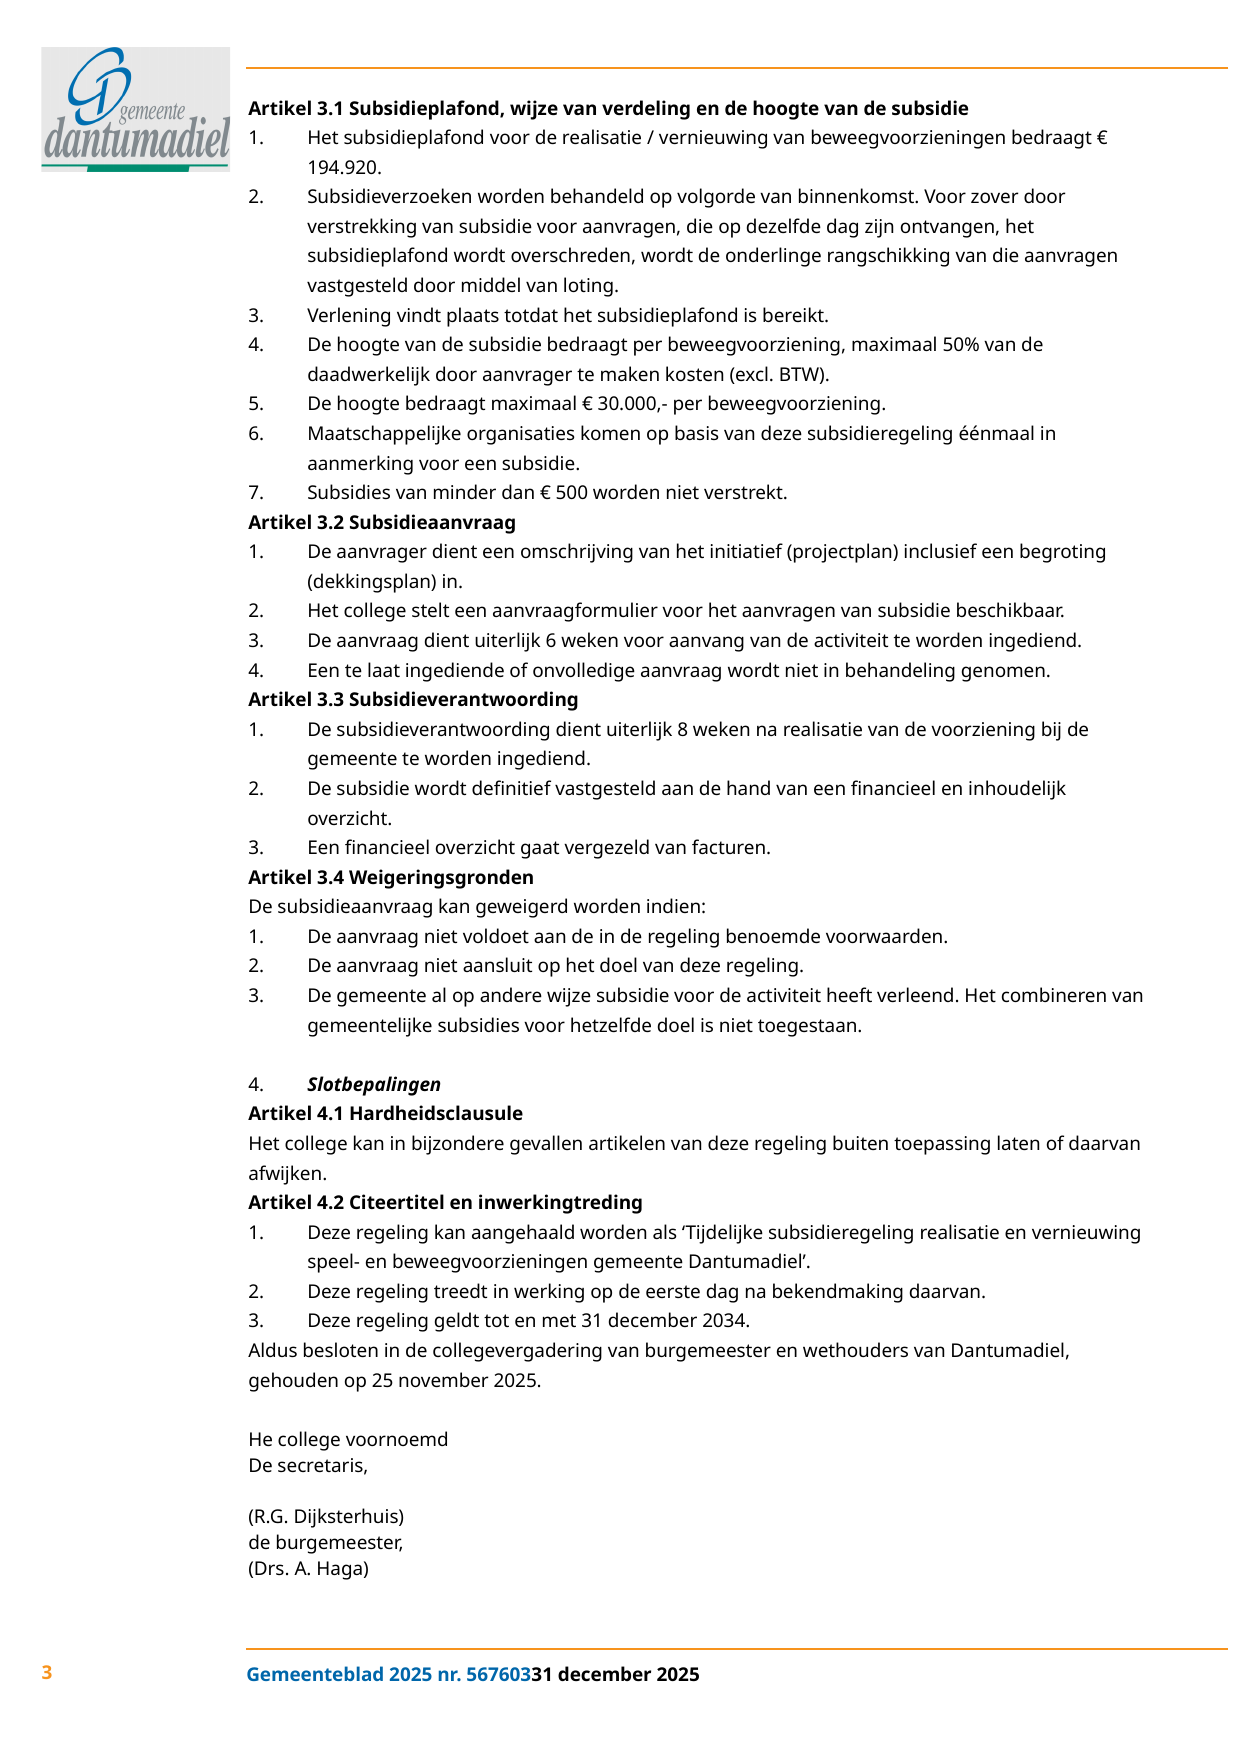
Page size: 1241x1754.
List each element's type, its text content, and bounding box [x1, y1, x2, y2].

text Aldus besloten in de collegevergadering van burgemeester en wethouders van Dantumadiel, gehouden op 25 november 2025. [248, 1337, 1152, 1393]
list Een financieel overzicht gaat vergezeld van facturen. [248, 834, 1152, 860]
list De aanvraag niet aansluit op het doel van deze regeling. [248, 953, 1152, 978]
list Deze regeling geldt tot en met 31 december 2034. [248, 1308, 1152, 1333]
text de burgemeester, [248, 1529, 1152, 1555]
list Verlening vindt plaats totdat het subsidieplafond is bereikt. [248, 302, 1152, 328]
text (R.G. Dijksterhuis) [248, 1503, 1152, 1529]
list Maatschappelijke organisaties komen op basis van deze subsidieregeling éénmaal in aanmerking voor een subsidie. [248, 420, 1152, 476]
list De subsidie wordt definitief vastgesteld aan de hand van een financieel en inhoudelijk overzicht. [248, 775, 1152, 831]
text Artikel 4.1 Hardheidsclausule [248, 1101, 1152, 1126]
picture [41, 47, 231, 172]
list De hoogte van de subsidie bedraagt per beweegvoorziening, maximaal 50% van de daadwerkelijk door aanvrager te maken kosten (excl. BTW). [248, 331, 1152, 387]
text Artikel 3.4 Weigeringsgronden [248, 864, 1152, 890]
list Een te laat ingediende of onvolledige aanvraag wordt niet in behandeling genomen. [248, 657, 1152, 683]
list De hoogte bedraagt maximaal € 30.000,- per beweegvoorziening. [248, 391, 1152, 416]
text De secretaris, [248, 1452, 1152, 1477]
text Artikel 3.3 Subsidieverantwoording [248, 686, 1152, 712]
list Deze regeling kan aangehaald worden als ‘Tijdelijke subsidieregeling realisatie en vernieuwing speel- en beweegvoorzieningen gemeente Dantumadiel’. [248, 1219, 1152, 1274]
list De aanvrager dient een omschrijving van het initiatief (projectplan) inclusief een begroting (dekkingsplan) in. [248, 538, 1152, 594]
list Het subsidieplafond voor de realisatie / vernieuwing van beweegvoorzieningen bedraagt € 194.920. [248, 124, 1152, 180]
list De gemeente al op andere wijze subsidie voor de activiteit heeft verleend. Het combineren van gemeentelijke subsidies voor hetzelfde doel is niet toegestaan. [248, 982, 1152, 1038]
text Het college kan in bijzondere gevallen artikelen van deze regeling buiten toepassing laten of daarvan afwijken. [248, 1130, 1152, 1186]
text (Drs. A. Haga) [248, 1555, 1152, 1580]
list De subsidieverantwoording dient uiterlijk 8 weken na realisatie van de voorziening bij de gemeente te worden ingediend. [248, 716, 1152, 771]
list Deze regeling treedt in werking op de eerste dag na bekendmaking daarvan. [248, 1278, 1152, 1304]
list De aanvraag niet voldoet aan de in de regeling benoemde voorwaarden. [248, 923, 1152, 949]
text De subsidieaanvraag kan geweigerd worden indien: [248, 893, 1152, 919]
list Het college stelt een aanvraagformulier voor het aanvragen van subsidie beschikbaar. [248, 598, 1152, 623]
text He college voornoemd [248, 1426, 1152, 1452]
list Subsidieverzoeken worden behandeld op volgorde van binnenkomst. Voor zover door verstrekking van subsidie voor aanvragen, die op dezelfde dag zijn ontvangen, het subsidieplafond wordt overschreden, wordt de onderlinge rangschikking van die aanvragen vastgesteld door middel van loting. [248, 183, 1152, 298]
text Artikel 3.1 Subsidieplafond, wijze van verdeling en de hoogte van de subsidie [248, 95, 1152, 121]
text Artikel 4.2 Citeertitel en inwerkingtreding [248, 1189, 1152, 1215]
list De aanvraag dient uiterlijk 6 weken voor aanvang van de activiteit te worden ingediend. [248, 627, 1152, 653]
list Subsidies van minder dan € 500 worden niet verstrekt. [248, 479, 1152, 505]
text Artikel 3.2 Subsidieaanvraag [248, 509, 1152, 535]
list Slotbepalingen [248, 1071, 1152, 1097]
